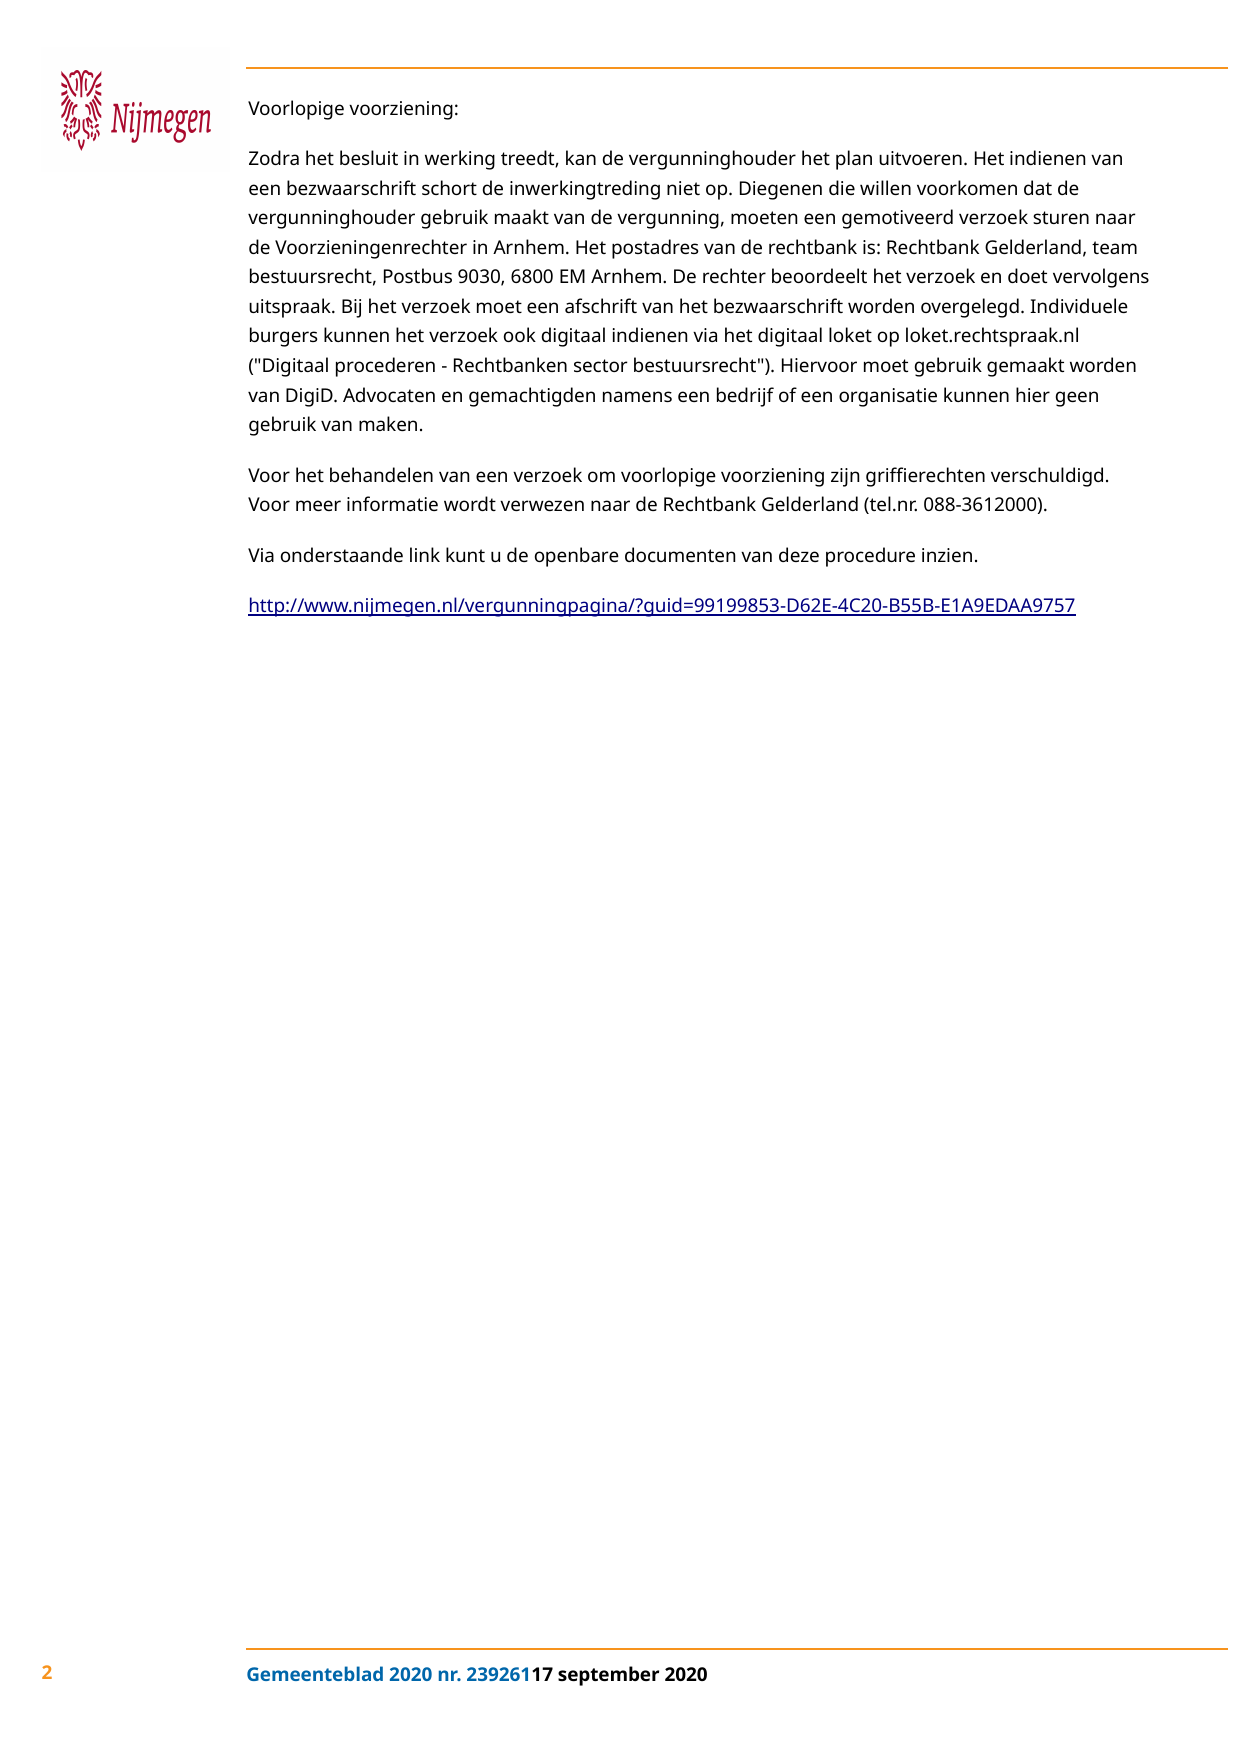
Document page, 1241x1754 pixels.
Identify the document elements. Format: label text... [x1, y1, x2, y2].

text http://www.nijmegen.nl/vergunningpagina/?guid=99199853-D62E-4C20-B55B-E1A9EDAA9757 [248, 592, 1152, 618]
text Zodra het besluit in werking treedt, kan de vergunninghouder het plan uitvoeren. Het indienen van een bezwaarschrift schort de inwerkingtreding niet op. Diegenen die willen voorkomen dat de vergunninghouder gebruik maakt van de vergunning, moeten een gemotiveerd verzoek sturen naar de Voorzieningenrechter in Arnhem. Het postadres van de rechtbank is: Rechtbank Gelderland, team bestuursrecht, Postbus 9030, 6800 EM Arnhem. De rechter beoordeelt het verzoek en doet vervolgens uitspraak. Bij het verzoek moet een afschrift van het bezwaarschrift worden overgelegd. Individuele burgers kunnen het verzoek ook digitaal indienen via het digitaal loket op loket.rechtspraak.nl ("Digitaal procederen - Rechtbanken sector bestuursrecht"). Hiervoor moet gebruik gemaakt worden van DigiD. Advocaten en gemachtigden namens een bedrijf of een organisatie kunnen hier geen gebruik van maken. [248, 145, 1152, 437]
picture [41, 47, 231, 172]
text Voorlopige voorziening: [248, 95, 1152, 121]
text Via onderstaande link kunt u de openbare documenten van deze procedure inzien. [248, 542, 1152, 568]
text Voor het behandelen van een verzoek om voorlopige voorziening zijn griffierechten verschuldigd. Voor meer informatie wordt verwezen naar de Rechtbank Gelderland (tel.nr. 088-3612000). [248, 462, 1152, 517]
